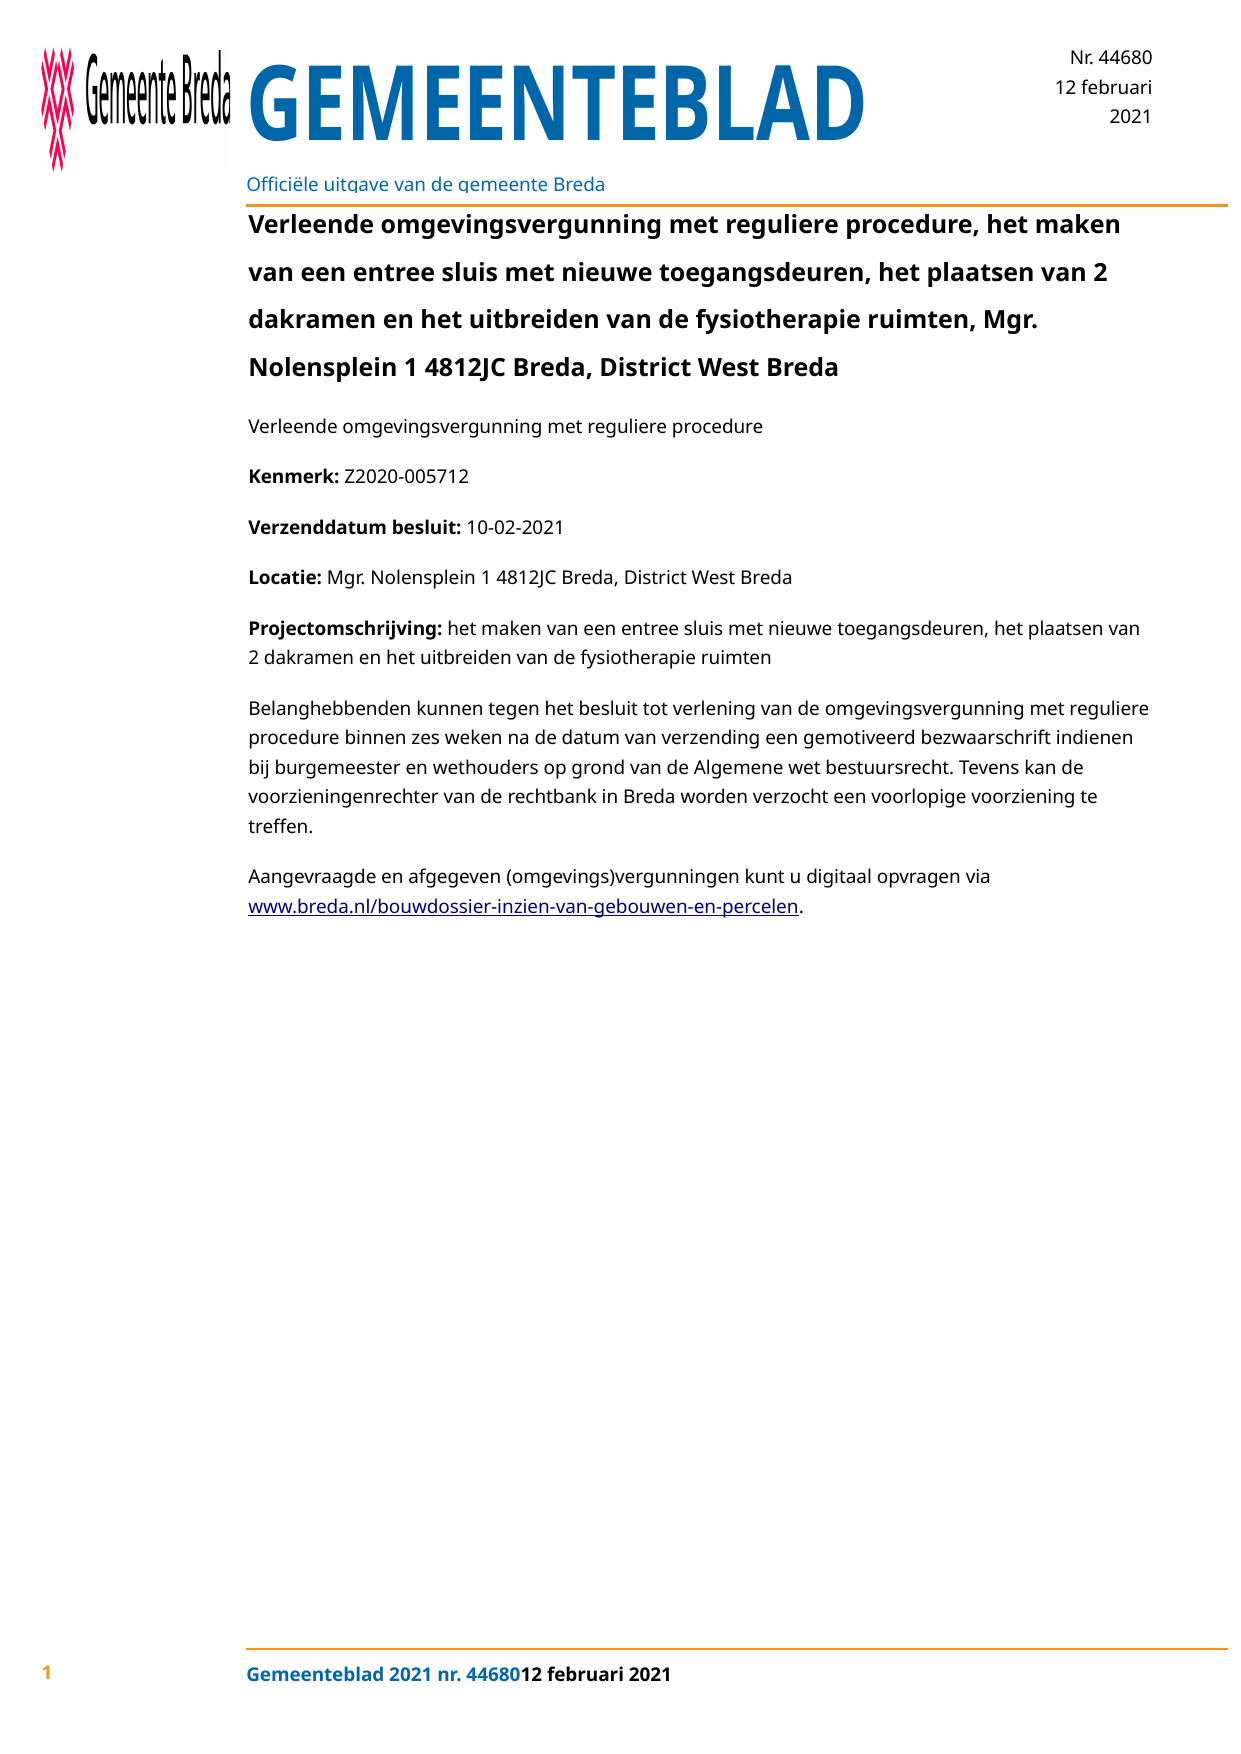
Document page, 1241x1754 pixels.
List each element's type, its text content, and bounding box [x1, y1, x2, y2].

text Belanghebbenden kunnen tegen het besluit tot verlening van de omgevingsvergunning met reguliere procedure binnen zes weken na de datum van verzending een gemotiveerd bezwaarschrift indienen bij burgemeester en wethouders op grond van de Algemene wet bestuursrecht. Tevens kan de voorzieningenrechter van de rechtbank in Breda worden verzocht een voorlopige voorziening te treffen. [248, 695, 1152, 839]
text Verzenddatum besluit: 10-02-2021 [248, 514, 1152, 540]
picture [41, 47, 231, 172]
text Kenmerk: Z2020-005712 [248, 463, 1152, 489]
text Locatie: Mgr. Nolensplein 1 4812JC Breda, District West Breda [248, 564, 1152, 590]
text Projectomschrijving: het maken van een entree sluis met nieuwe toegangsdeuren, het plaatsen van 2 dakramen en het uitbreiden van de fysiotherapie ruimten [248, 615, 1152, 670]
text Aangevraagde en afgegeven (omgevings)vergunningen kunt u digitaal opvragen via www.breda.nl/bouwdossier-inzien-van-gebouwen-en-percelen. [248, 863, 1152, 919]
text Verleende omgevingsvergunning met reguliere procedure [248, 413, 1152, 439]
text Verleende omgevingsvergunning met reguliere procedure, het maken van een entree sluis met nieuwe toegangsdeuren, het plaatsen van 2 dakramen en het uitbreiden van de fysiotherapie ruimten, Mgr. Nolensplein 1 4812JC Breda, District West Breda [248, 207, 1152, 384]
